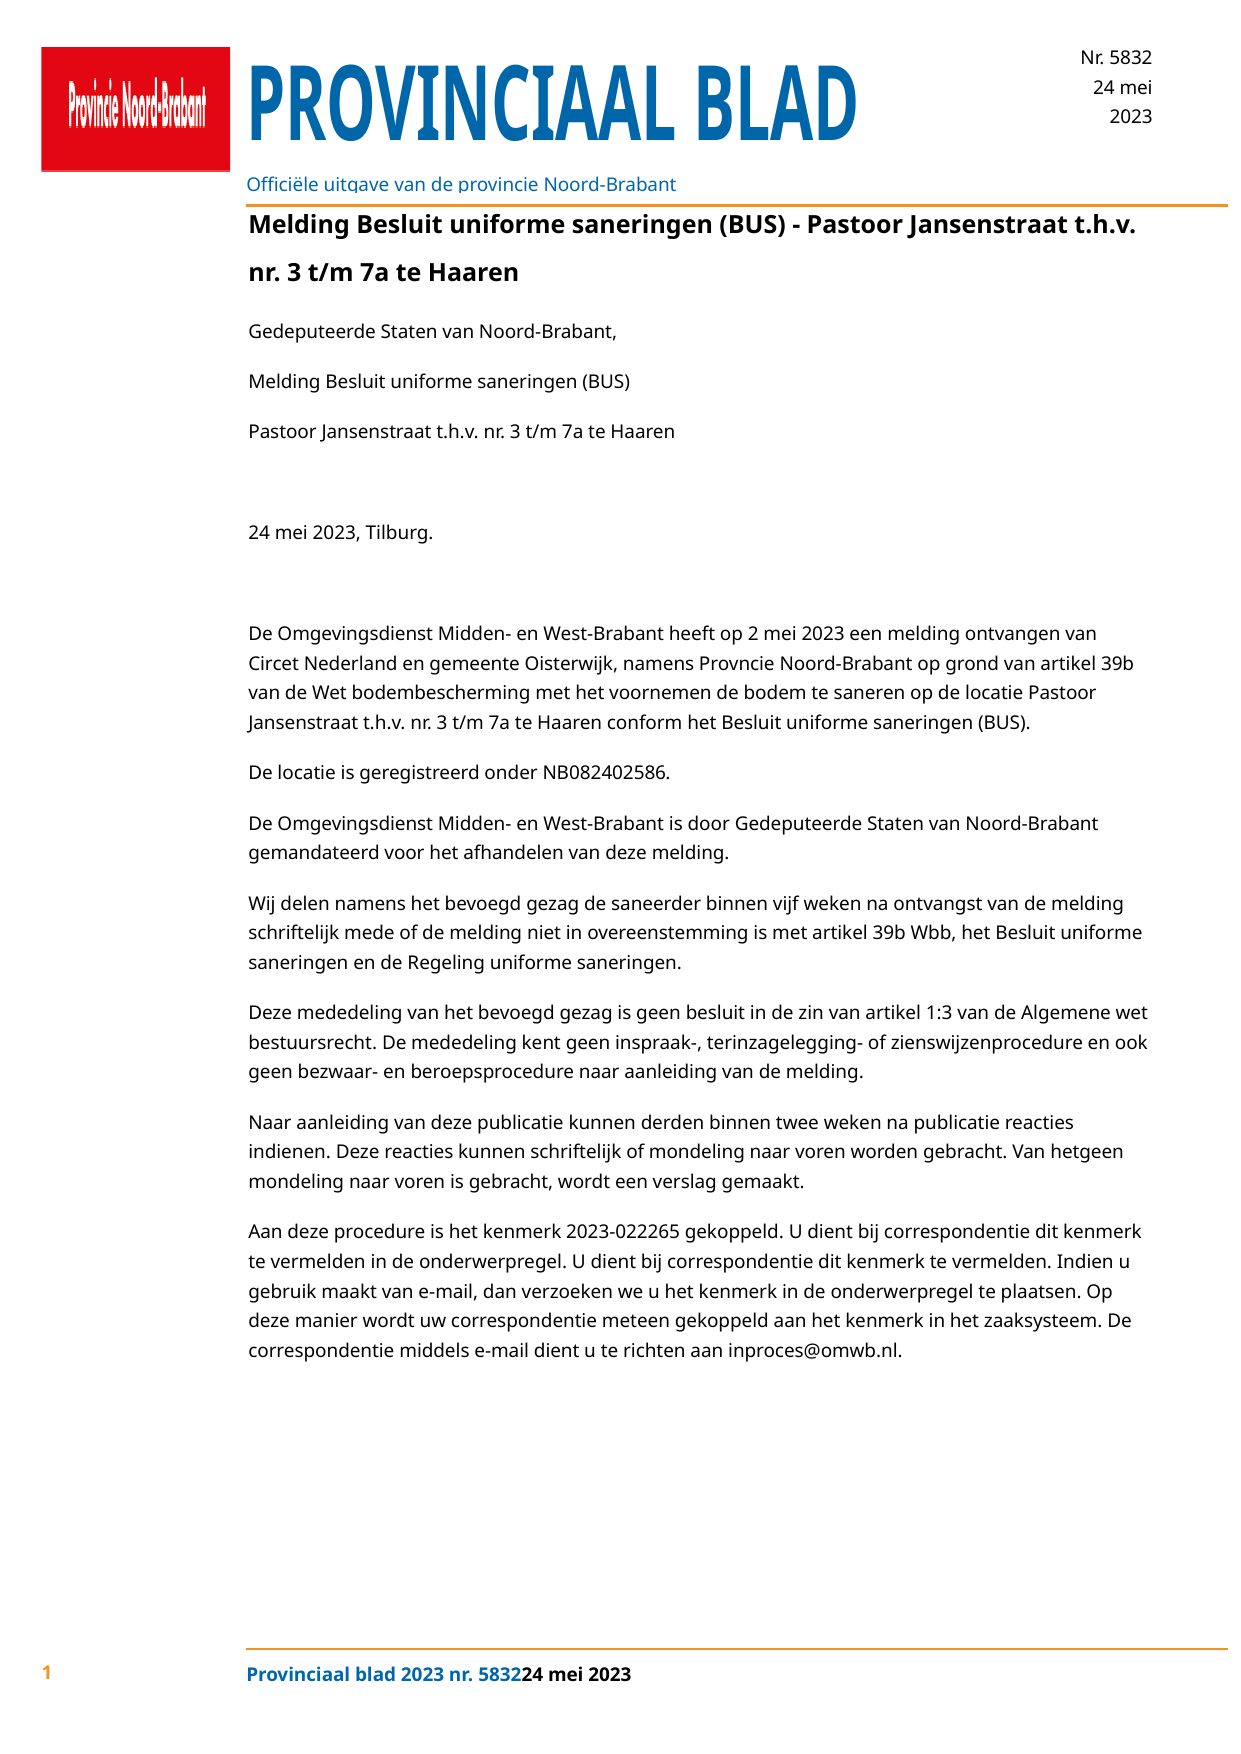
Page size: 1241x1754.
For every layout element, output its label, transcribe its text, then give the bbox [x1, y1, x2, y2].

picture [41, 47, 231, 172]
text De Omgevingsdienst Midden- en West-Brabant heeft op 2 mei 2023 een melding ontvangen van Circet Nederland en gemeente Oisterwijk, namens Provncie Noord-Brabant op grond van artikel 39b van de Wet bodembescherming met het voornemen de bodem te saneren op de locatie Pastoor Jansenstraat t.h.v. nr. 3 t/m 7a te Haaren conform het Besluit uniforme saneringen (BUS). [248, 620, 1152, 735]
text Gedeputeerde Staten van Noord-Brabant, [248, 318, 1152, 344]
text Wij delen namens het bevoegd gezag de saneerder binnen vijf weken na ontvangst van de melding schriftelijk mede of de melding niet in overeenstemming is met artikel 39b Wbb, het Besluit uniforme saneringen en de Regeling uniforme saneringen. [248, 890, 1152, 975]
text Pastoor Jansenstraat t.h.v. nr. 3 t/m 7a te Haaren [248, 419, 1152, 444]
text Melding Besluit uniforme saneringen (BUS) [248, 368, 1152, 394]
text Deze mededeling van het bevoegd gezag is geen besluit in de zin van artikel 1:3 van de Algemene wet bestuursrecht. De mededeling kent geen inspraak-, terinzagelegging- of zienswijzenprocedure en ook geen bezwaar- en beroepsprocedure naar aanleiding van de melding. [248, 999, 1152, 1084]
text De Omgevingsdienst Midden- en West-Brabant is door Gedeputeerde Staten van Noord-Brabant gemandateerd voor het afhandelen van deze melding. [248, 810, 1152, 865]
text De locatie is geregistreerd onder NB082402586. [248, 759, 1152, 785]
text Melding Besluit uniforme saneringen (BUS) - Pastoor Jansenstraat t.h.v. nr. 3 t/m 7a te Haaren [248, 207, 1152, 288]
text Naar aanleiding van deze publicatie kunnen derden binnen twee weken na publicatie reacties indienen. Deze reacties kunnen schriftelijk of mondeling naar voren worden gebracht. Van hetgeen mondeling naar voren is gebracht, wordt een verslag gemaakt. [248, 1109, 1152, 1194]
text 24 mei 2023, Tilburg. [248, 519, 1152, 545]
text Aan deze procedure is het kenmerk 2023-022265 gekoppeld. U dient bij correspondentie dit kenmerk te vermelden in de onderwerpregel. U dient bij correspondentie dit kenmerk te vermelden. Indien u gebruik maakt van e-mail, dan verzoeken we u het kenmerk in de onderwerpregel te plaatsen. Op deze manier wordt uw correspondentie meteen gekoppeld aan het kenmerk in het zaaksysteem. De correspondentie middels e-mail dient u te richten aan inproces@omwb.nl. [248, 1219, 1152, 1363]
